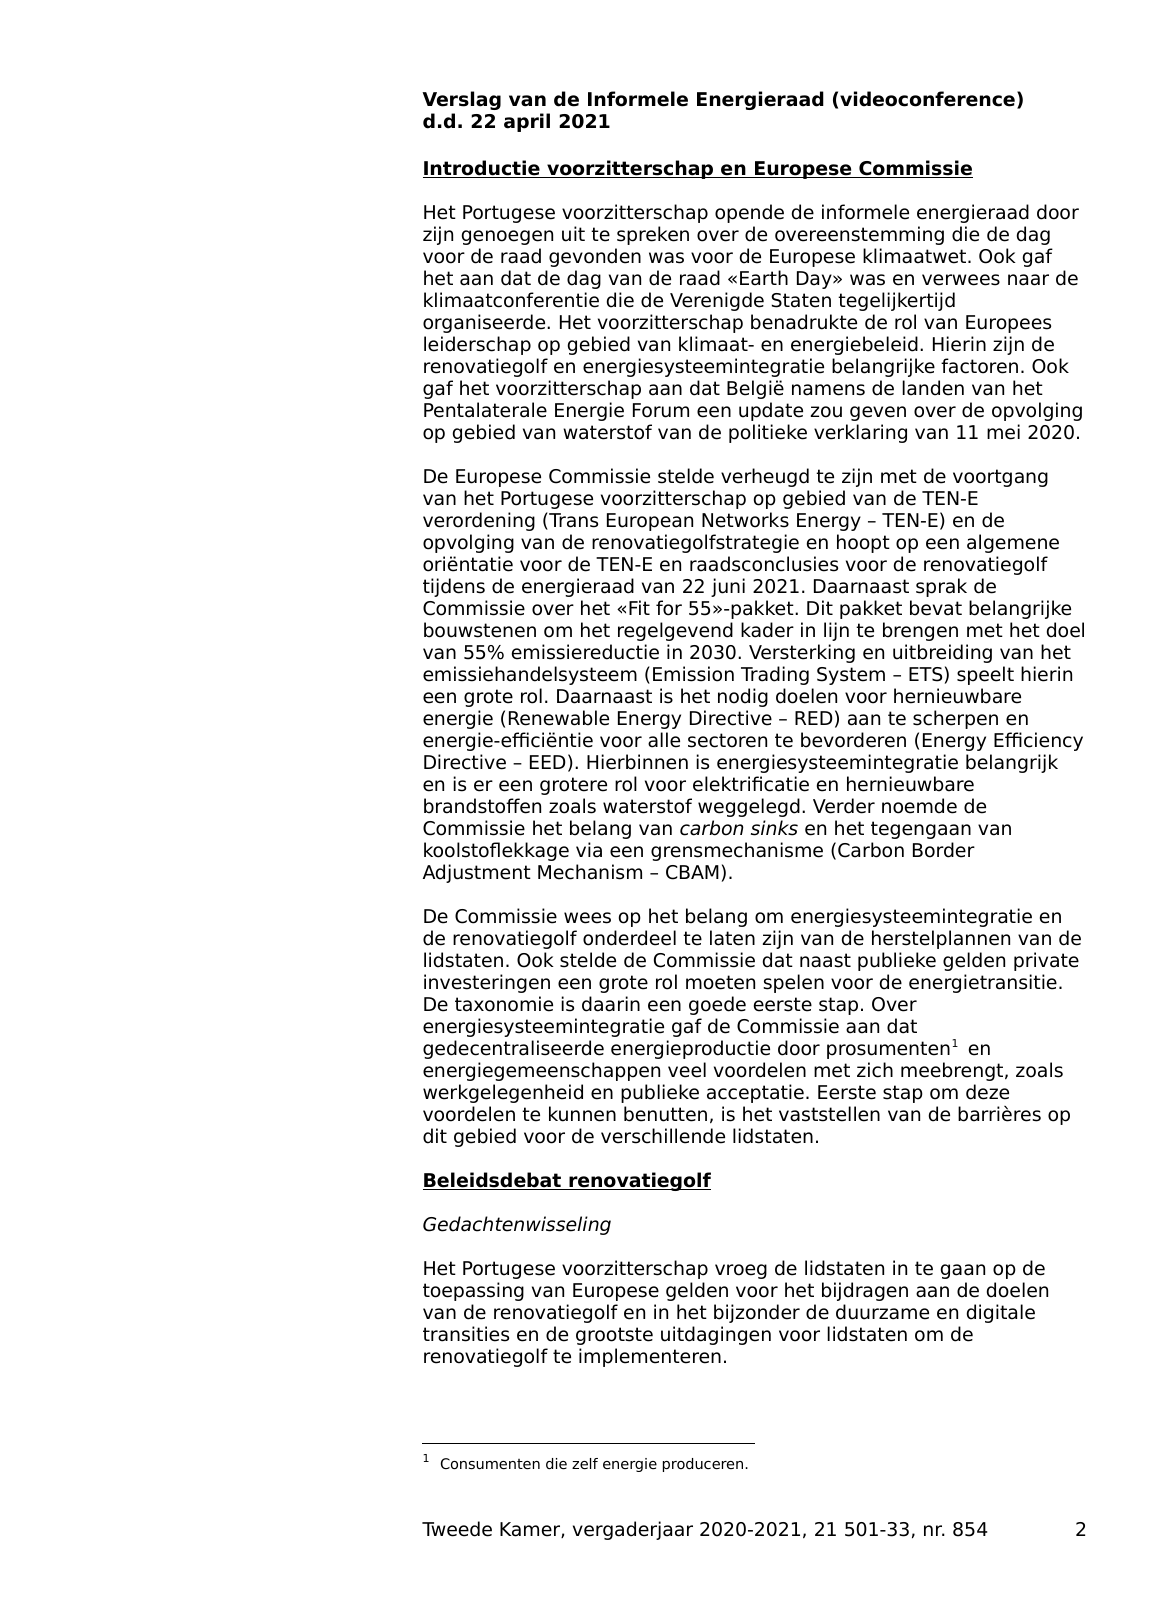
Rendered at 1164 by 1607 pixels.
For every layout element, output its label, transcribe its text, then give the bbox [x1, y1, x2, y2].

text Het Portugese voorzitterschap opende de informele energieraad door zijn genoegen uit te spreken over de overeenstemming die de dag voor de raad gevonden was voor de Europese klimaatwet. Ook gaf het aan dat de dag van de raad «Earth Day» was en verwees naar de klimaatconferentie die de Verenigde Staten tegelijkertijd organiseerde. Het voorzitterschap benadrukte de rol van Europees leiderschap op gebied van klimaat- en energiebeleid. Hierin zijn de renovatiegolf en energiesysteemintegratie belangrijke factoren. Ook gaf het voorzitterschap aan dat België namens de landen van het Pentalaterale Energie Forum een update zou geven over de opvolging op gebied van waterstof van de politieke verklaring van 11 mei 2020. [422, 202, 1087, 444]
text De Europese Commissie stelde verheugd te zijn met de voortgang van het Portugese voorzitterschap op gebied van de TEN-E verordening (Trans European Networks Energy – TEN-E) en de opvolging van de renovatiegolfstrategie en hoopt op een algemene oriëntatie voor de TEN-E en raadsconclusies voor de renovatiegolf tijdens de energieraad van 22 juni 2021. Daarnaast sprak de Commissie over het «Fit for 55»-pakket. Dit pakket bevat belangrijke bouwstenen om het regelgevend kader in lijn te brengen met het doel van 55% emissiereductie in 2030. Versterking en uitbreiding van het emissiehandelsysteem (Emission Trading System – ETS) speelt hierin een grote rol. Daarnaast is het nodig doelen voor hernieuwbare energie (Renewable Energy Directive – RED) aan te scherpen en energie-efficiëntie voor alle sectoren te bevorderen (Energy Efficiency Directive – EED). Hierbinnen is energiesysteemintegratie belangrijk en is er een grotere rol voor elektrificatie en hernieuwbare brandstoffen zoals waterstof weggelegd. Verder noemde de Commissie het belang van carbon sinks en het tegengaan van koolstoflekkage via een grensmechanisme (Carbon Border Adjustment Mechanism – CBAM). [422, 466, 1087, 884]
text Gedachtenwisseling [422, 1214, 1087, 1236]
subtitle Verslag van de Informele Energieraad (videoconference) d.d. 22 april 2021 [422, 89, 1087, 133]
subtitle Introductie voorzitterschap en Europese Commissie [422, 158, 1087, 180]
text De Commissie wees op het belang om energiesysteemintegratie en de renovatiegolf onderdeel te laten zijn van de herstelplannen van de lidstaten. Ook stelde de Commissie dat naast publieke gelden private investeringen een grote rol moeten spelen voor de energietransitie. De taxonomie is daarin een goede eerste stap. Over energiesysteemintegratie gaf de Commissie aan dat gedecentraliseerde energieproductie door prosumenten en energiegemeenschappen veel voordelen met zich meebrengt, zoals werkgelegenheid en publieke acceptatie. Eerste stap om deze voordelen te kunnen benutten, is het vaststellen van de barrières op dit gebied voor de verschillende lidstaten. [422, 906, 1087, 1148]
text Consumenten die zelf energie produceren. [422, 1452, 1087, 1474]
text Het Portugese voorzitterschap vroeg de lidstaten in te gaan op de toepassing van Europese gelden voor het bijdragen aan de doelen van de renovatiegolf en in het bijzonder de duurzame en digitale transities en de grootste uitdagingen voor lidstaten om de renovatiegolf te implementeren. [422, 1258, 1087, 1368]
subtitle Beleidsdebat renovatiegolf [422, 1170, 1087, 1192]
